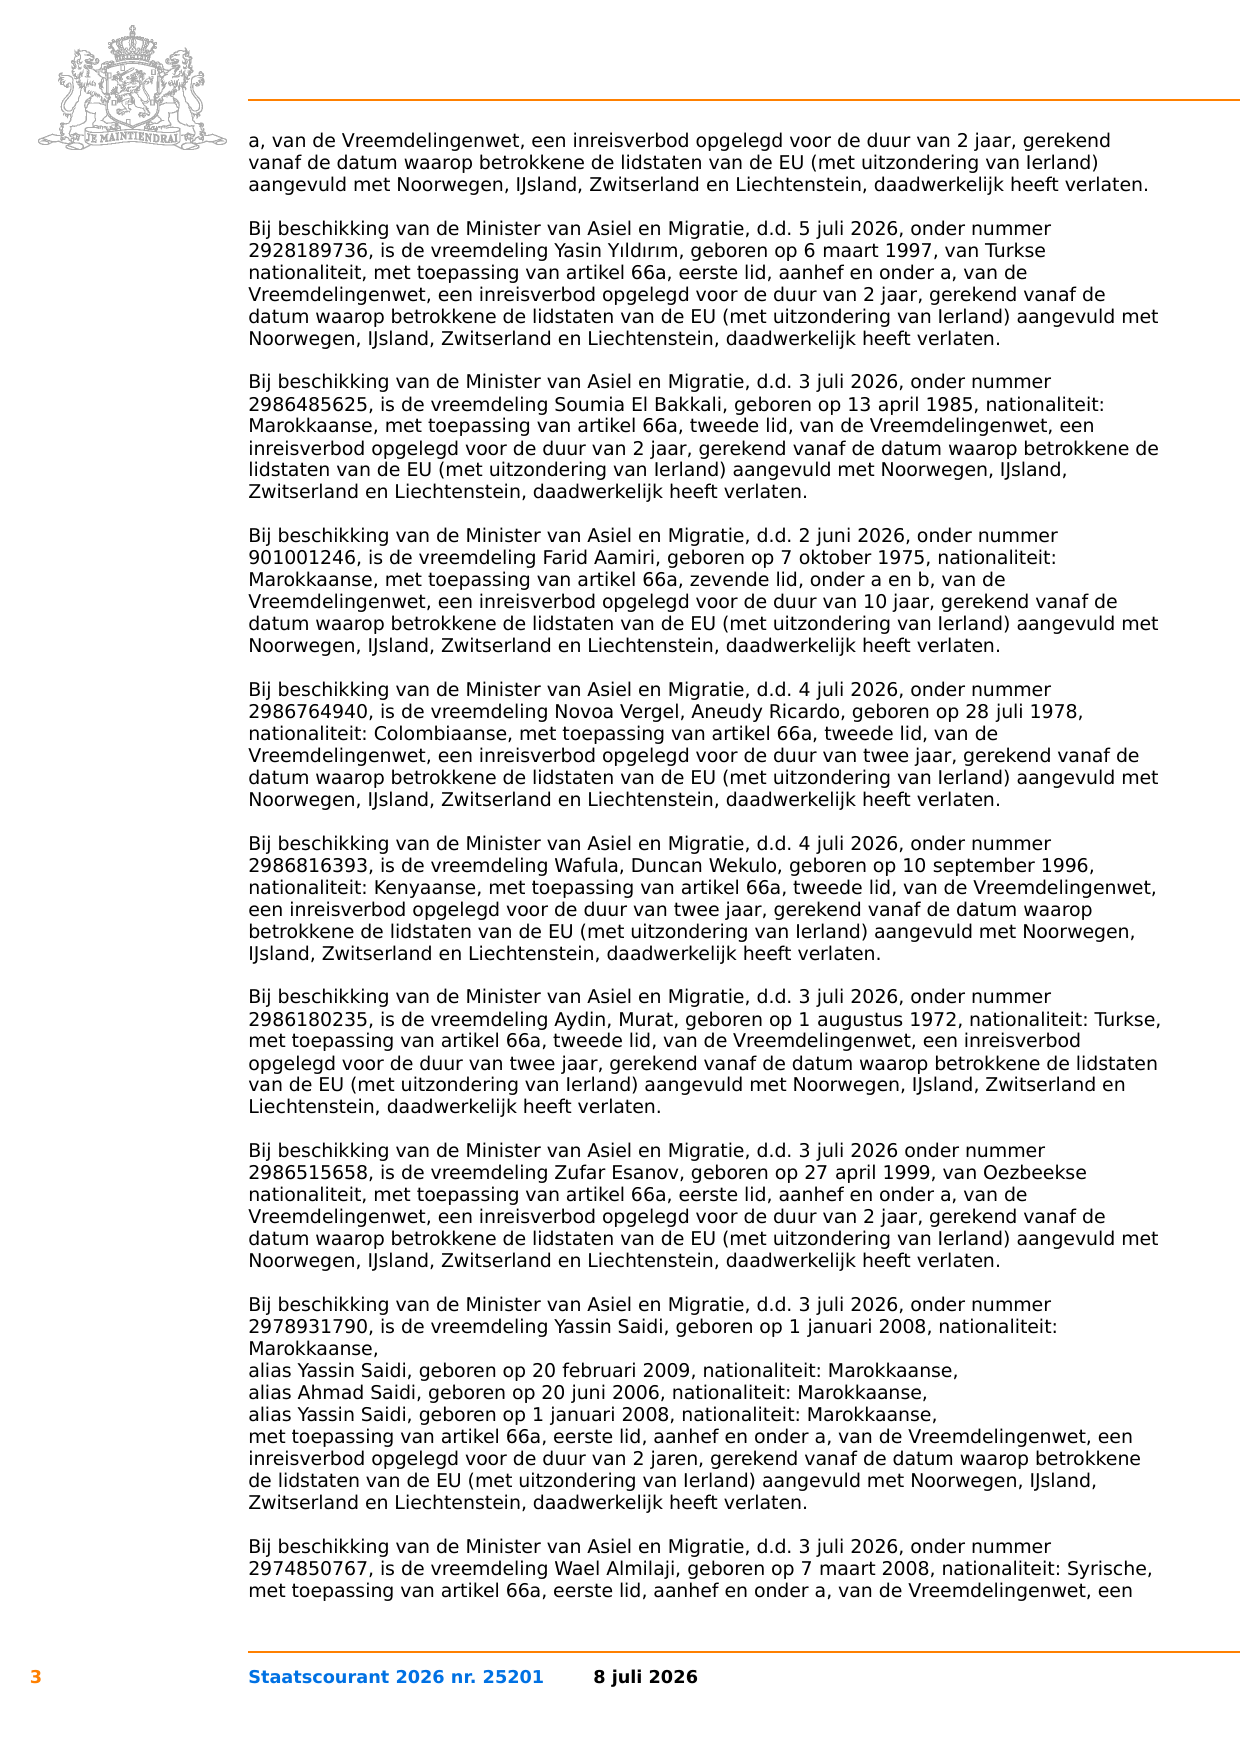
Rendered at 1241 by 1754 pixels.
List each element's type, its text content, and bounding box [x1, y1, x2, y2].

text Bij beschikking van de Minister van Asiel en Migratie, d.d. 3 juli 2026, onder nummer 2986485625, is de vreemdeling Soumia El Bakkali, geboren op 13 april 1985, nationaliteit: Marokkaanse, met toepassing van artikel 66a, tweede lid, van de Vreemdelingenwet, een inreisverbod opgelegd voor de duur van 2 jaar, gerekend vanaf de datum waarop betrokkene de lidstaten van de EU (met uitzondering van Ierland) aangevuld met Noorwegen, IJsland, Zwitserland en Liechtenstein, daadwerkelijk heeft verlaten. [248, 371, 1163, 503]
text met toepassing van artikel 66a, eerste lid, aanhef en onder a, van de Vreemdelingenwet, een inreisverbod opgelegd voor de duur van 2 jaren, gerekend vanaf de datum waarop betrokkene de lidstaten van de EU (met uitzondering van Ierland) aangevuld met Noorwegen, IJsland, Zwitserland en Liechtenstein, daadwerkelijk heeft verlaten. [248, 1426, 1163, 1514]
text Bij beschikking van de Minister van Asiel en Migratie, d.d. 5 juli 2026, onder nummer 2928189736, is de vreemdeling Yasin Yıldırım, geboren op 6 maart 1997, van Turkse nationaliteit, met toepassing van artikel 66a, eerste lid, aanhef en onder a, van de Vreemdelingenwet, een inreisverbod opgelegd voor de duur van 2 jaar, gerekend vanaf de datum waarop betrokkene de lidstaten van de EU (met uitzondering van Ierland) aangevuld met Noorwegen, IJsland, Zwitserland en Liechtenstein, daadwerkelijk heeft verlaten. [248, 218, 1163, 349]
text Bij beschikking van de Minister van Asiel en Migratie, d.d. 3 juli 2026, onder nummer 2978931790, is de vreemdeling Yassin Saidi, geboren op 1 januari 2008, nationaliteit: Marokkaanse, [248, 1294, 1163, 1360]
picture [38, 25, 227, 150]
text Bij beschikking van de Minister van Asiel en Migratie, d.d. 3 juli 2026, onder nummer 2974850767, is de vreemdeling Wael Almilaji, geboren op 7 maart 2008, nationaliteit: Syrische, met toepassing van artikel 66a, eerste lid, aanhef en onder a, van de Vreemdelingenwet, een [248, 1536, 1163, 1602]
text alias Ahmad Saidi, geboren op 20 juni 2006, nationaliteit: Marokkaanse, [248, 1382, 1163, 1404]
text Bij beschikking van de Minister van Asiel en Migratie, d.d. 4 juli 2026, onder nummer 2986816393, is de vreemdeling Wafula, Duncan Wekulo, geboren op 10 september 1996, nationaliteit: Kenyaanse, met toepassing van artikel 66a, tweede lid, van de Vreemdelingenwet, een inreisverbod opgelegd voor de duur van twee jaar, gerekend vanaf de datum waarop betrokkene de lidstaten van de EU (met uitzondering van Ierland) aangevuld met Noorwegen, IJsland, Zwitserland en Liechtenstein, daadwerkelijk heeft verlaten. [248, 833, 1163, 964]
text a, van de Vreemdelingenwet, een inreisverbod opgelegd voor de duur van 2 jaar, gerekend vanaf de datum waarop betrokkene de lidstaten van de EU (met uitzondering van Ierland) aangevuld met Noorwegen, IJsland, Zwitserland en Liechtenstein, daadwerkelijk heeft verlaten. [248, 130, 1163, 196]
text alias Yassin Saidi, geboren op 20 februari 2009, nationaliteit: Marokkaanse, [248, 1360, 1163, 1382]
text Bij beschikking van de Minister van Asiel en Migratie, d.d. 2 juni 2026, onder nummer 901001246, is de vreemdeling Farid Aamiri, geboren op 7 oktober 1975, nationaliteit: Marokkaanse, met toepassing van artikel 66a, zevende lid, onder a en b, van de Vreemdelingenwet, een inreisverbod opgelegd voor de duur van 10 jaar, gerekend vanaf de datum waarop betrokkene de lidstaten van de EU (met uitzondering van Ierland) aangevuld met Noorwegen, IJsland, Zwitserland en Liechtenstein, daadwerkelijk heeft verlaten. [248, 525, 1163, 657]
text Bij beschikking van de Minister van Asiel en Migratie, d.d. 3 juli 2026 onder nummer 2986515658, is de vreemdeling Zufar Esanov, geboren op 27 april 1999, van Oezbeekse nationaliteit, met toepassing van artikel 66a, eerste lid, aanhef en onder a, van de Vreemdelingenwet, een inreisverbod opgelegd voor de duur van 2 jaar, gerekend vanaf de datum waarop betrokkene de lidstaten van de EU (met uitzondering van Ierland) aangevuld met Noorwegen, IJsland, Zwitserland en Liechtenstein, daadwerkelijk heeft verlaten. [248, 1140, 1163, 1272]
text alias Yassin Saidi, geboren op 1 januari 2008, nationaliteit: Marokkaanse, [248, 1404, 1163, 1426]
text Bij beschikking van de Minister van Asiel en Migratie, d.d. 4 juli 2026, onder nummer 2986764940, is de vreemdeling Novoa Vergel, Aneudy Ricardo, geboren op 28 juli 1978, nationaliteit: Colombiaanse, met toepassing van artikel 66a, tweede lid, van de Vreemdelingenwet, een inreisverbod opgelegd voor de duur van twee jaar, gerekend vanaf de datum waarop betrokkene de lidstaten van de EU (met uitzondering van Ierland) aangevuld met Noorwegen, IJsland, Zwitserland en Liechtenstein, daadwerkelijk heeft verlaten. [248, 679, 1163, 811]
text Bij beschikking van de Minister van Asiel en Migratie, d.d. 3 juli 2026, onder nummer 2986180235, is de vreemdeling Aydin, Murat, geboren op 1 augustus 1972, nationaliteit: Turkse, met toepassing van artikel 66a, tweede lid, van de Vreemdelingenwet, een inreisverbod opgelegd voor de duur van twee jaar, gerekend vanaf de datum waarop betrokkene de lidstaten van de EU (met uitzondering van Ierland) aangevuld met Noorwegen, IJsland, Zwitserland en Liechtenstein, daadwerkelijk heeft verlaten. [248, 986, 1163, 1118]
